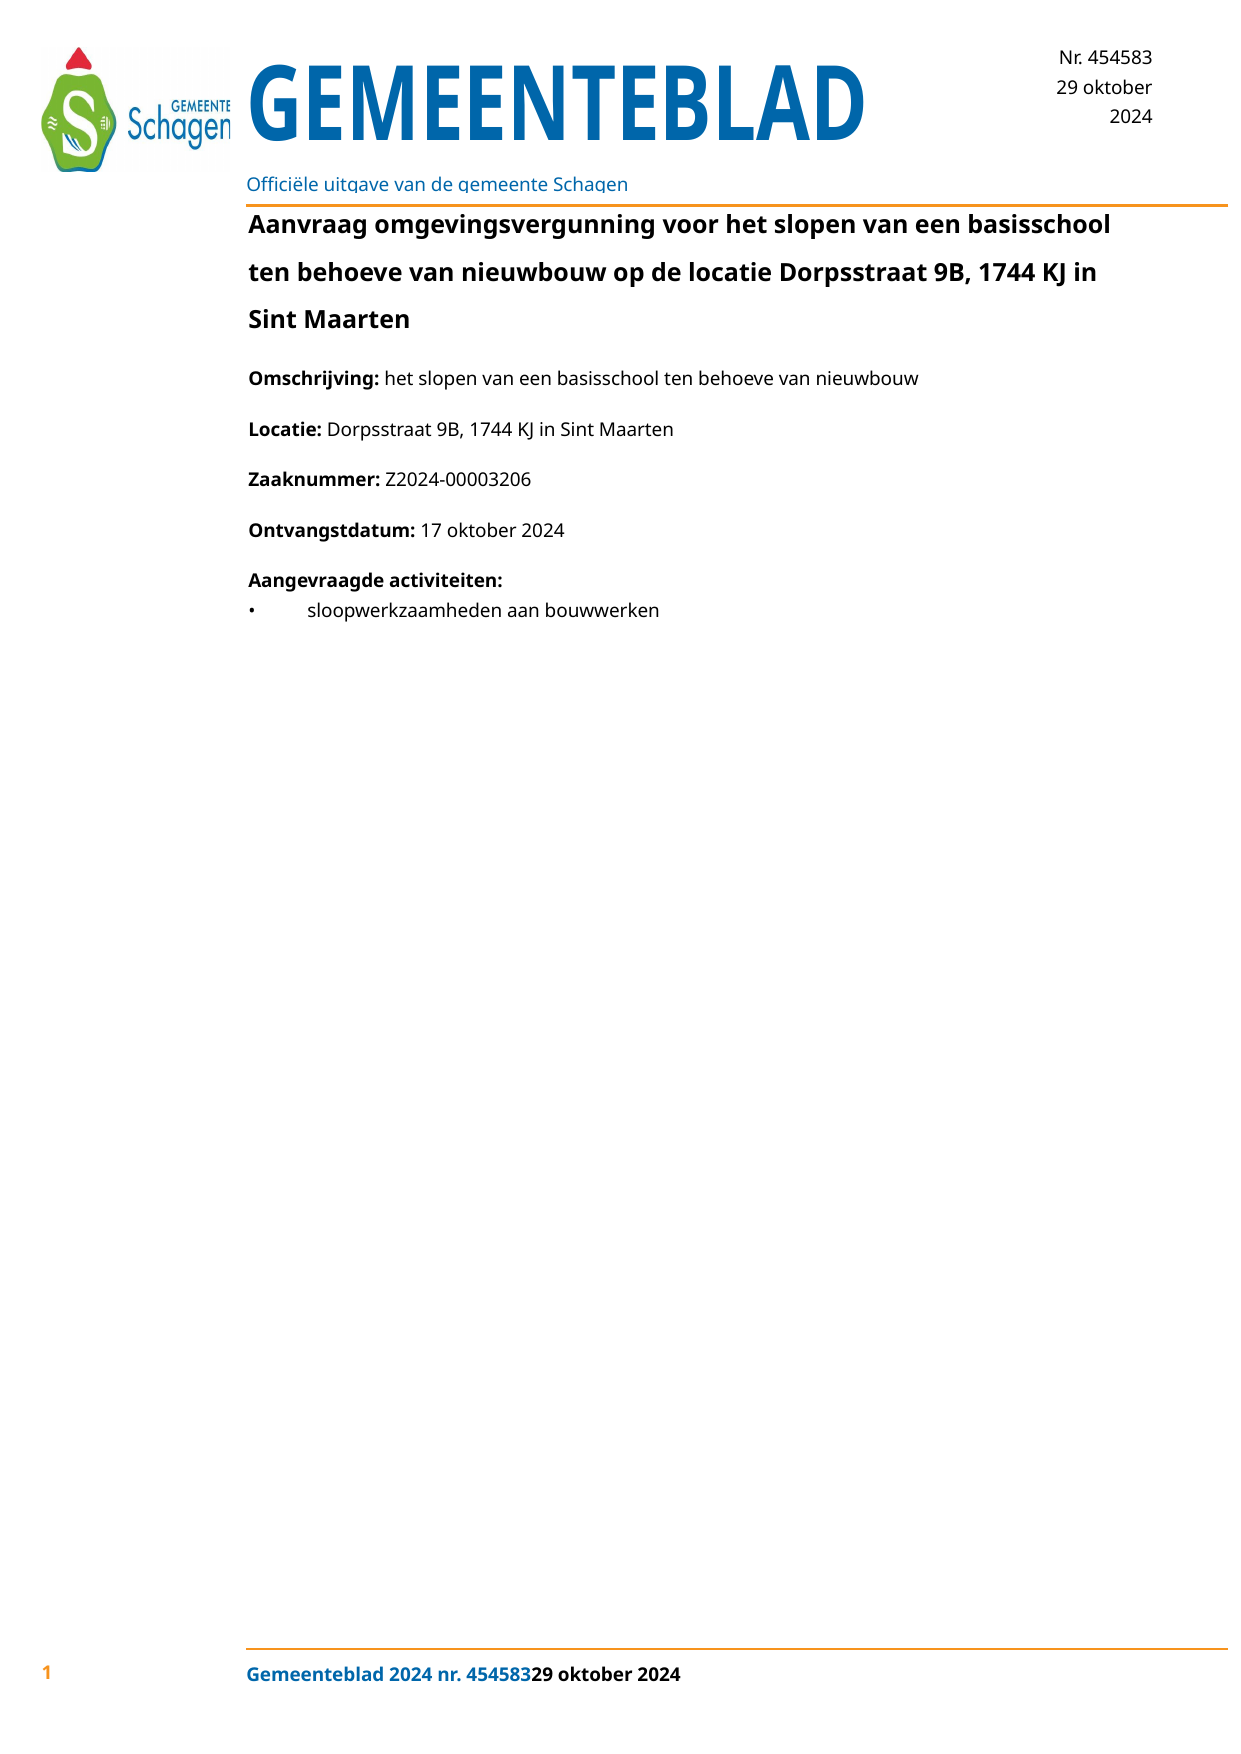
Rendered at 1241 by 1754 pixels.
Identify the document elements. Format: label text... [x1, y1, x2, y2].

text Aanvraag omgevingsvergunning voor het slopen van een basisschool ten behoeve van nieuwbouw op de locatie Dorpsstraat 9B, 1744 KJ in Sint Maarten [248, 207, 1152, 336]
text Locatie: Dorpsstraat 9B, 1744 KJ in Sint Maarten [248, 416, 1152, 442]
text Zaaknummer: Z2024-00003206 [248, 466, 1152, 492]
text Ontvangstdatum: 17 oktober 2024 [248, 517, 1152, 542]
text Omschrijving: het slopen van een basisschool ten behoeve van nieuwbouw [248, 366, 1152, 391]
list sloopwerkzaamheden aan bouwwerken [248, 597, 1152, 622]
text Aangevraagde activiteiten: [248, 567, 1152, 593]
picture [41, 47, 231, 172]
